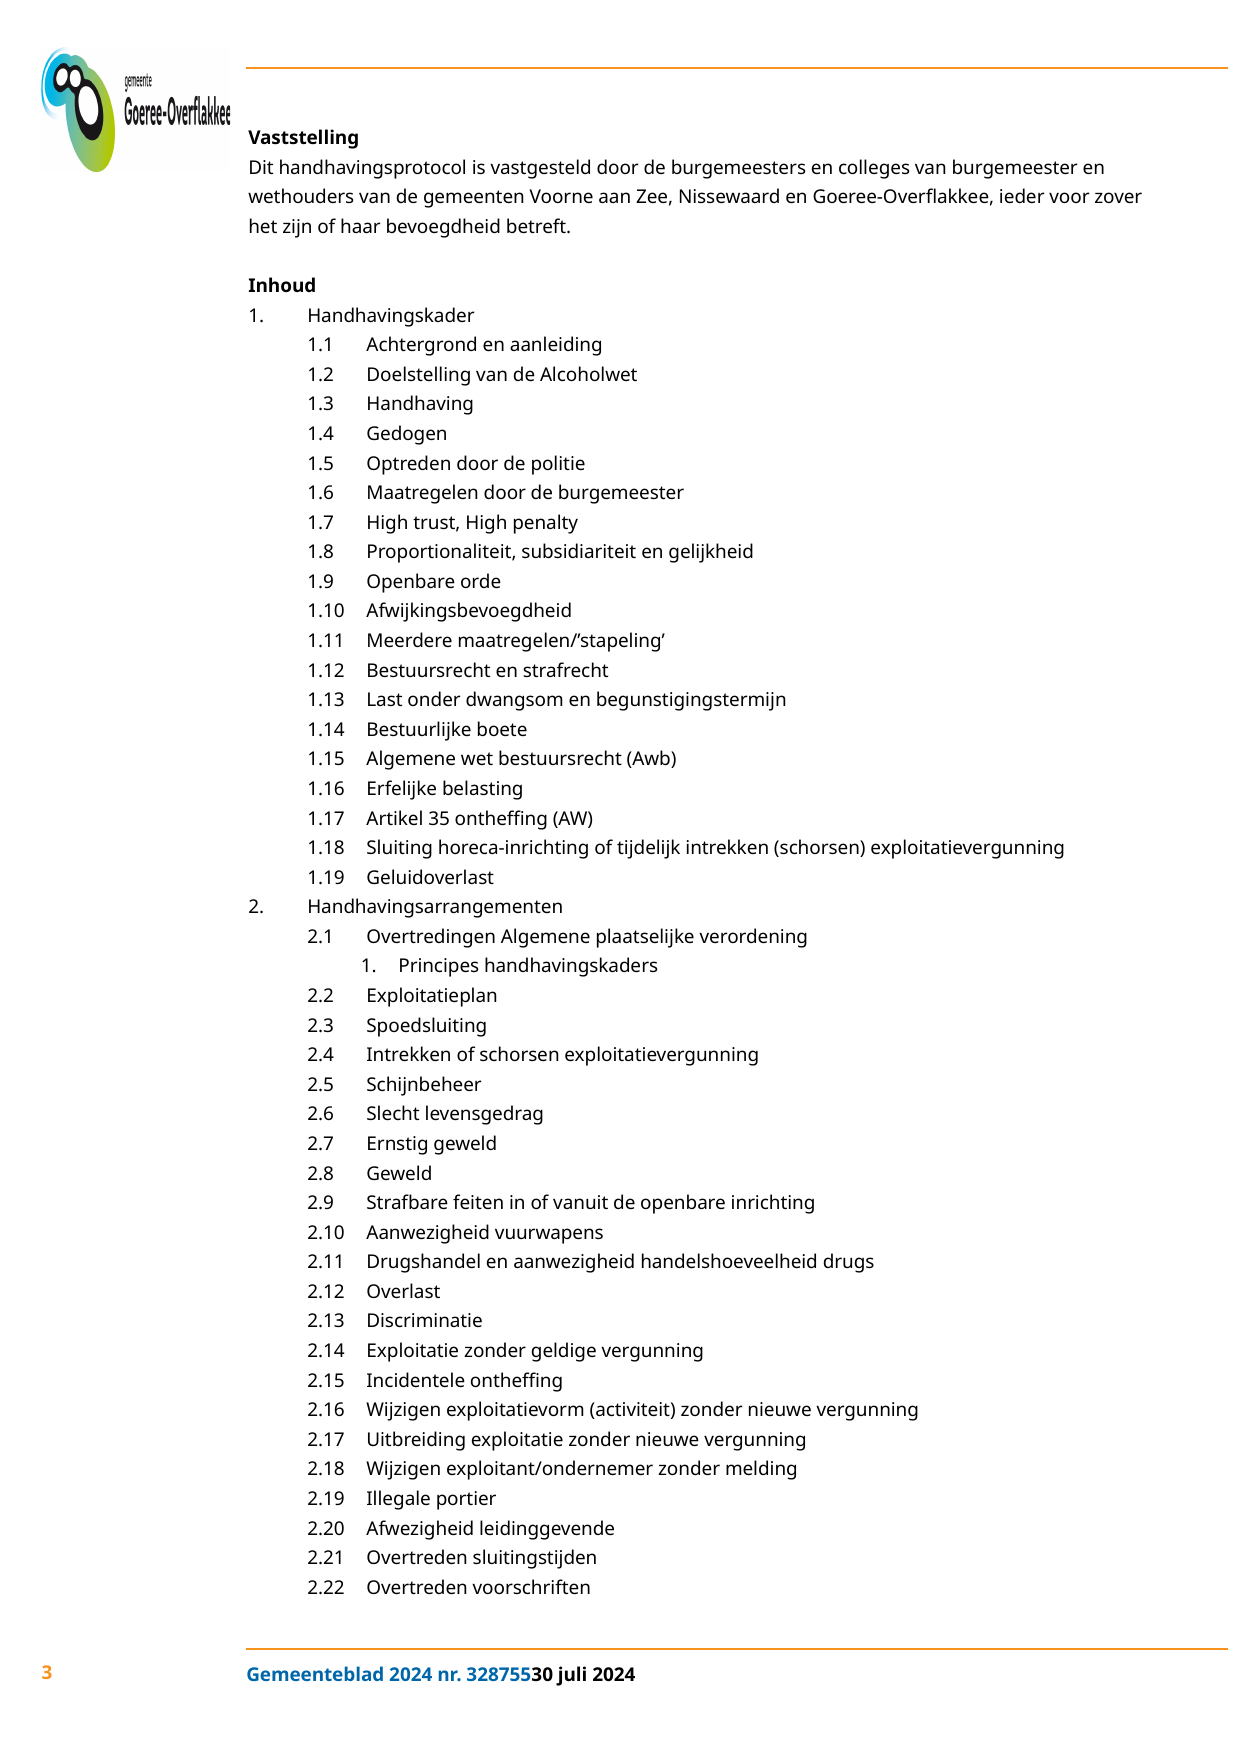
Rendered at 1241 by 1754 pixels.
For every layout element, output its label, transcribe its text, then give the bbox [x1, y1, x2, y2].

list Maatregelen door de burgemeester [307, 479, 1152, 505]
list Aanwezigheid vuurwapens [307, 1219, 1152, 1245]
list Exploitatie zonder geldige vergunning [307, 1337, 1152, 1363]
list Drugshandel en aanwezigheid handelshoeveelheid drugs [307, 1248, 1152, 1274]
list Overtreden voorschriften [307, 1574, 1152, 1600]
picture [41, 47, 231, 172]
list Principes handhavingskaders [361, 953, 1152, 978]
list Exploitatieplan [307, 982, 1152, 1008]
text Inhoud [248, 272, 1152, 298]
list Spoedsluiting [307, 1012, 1152, 1038]
list Overlast [307, 1278, 1152, 1304]
list Geluidoverlast [307, 864, 1152, 890]
text Dit handhavingsprotocol is vastgesteld door de burgemeesters en colleges van burgemeester en wethouders van de gemeenten Voorne aan Zee, Nissewaard en Goeree-Overflakkee, ieder voor zover het zijn of haar bevoegdheid betreft. [248, 154, 1152, 239]
list High trust, High penalty [307, 509, 1152, 535]
list Handhaving [307, 391, 1152, 416]
list Overtredingen Algemene plaatselijke verordening [307, 923, 1152, 949]
list Incidentele ontheffing [307, 1367, 1152, 1393]
list Optreden door de politie [307, 450, 1152, 476]
list Doelstelling van de Alcoholwet [307, 361, 1152, 387]
list Illegale portier [307, 1485, 1152, 1511]
list Geweld [307, 1160, 1152, 1186]
list Handhavingsarrangementen [248, 893, 1152, 919]
list Slecht levensgedrag [307, 1101, 1152, 1126]
list Openbare orde [307, 568, 1152, 594]
list Schijnbeheer [307, 1071, 1152, 1097]
list Last onder dwangsom en begunstigingstermijn [307, 686, 1152, 712]
list Achtergrond en aanleiding [307, 331, 1152, 357]
list Handhavingskader [248, 302, 1152, 328]
list Ernstig geweld [307, 1130, 1152, 1156]
list Discriminatie [307, 1308, 1152, 1333]
list Bestuursrecht en strafrecht [307, 657, 1152, 683]
list Gedogen [307, 420, 1152, 446]
list Uitbreiding exploitatie zonder nieuwe vergunning [307, 1426, 1152, 1452]
list Strafbare feiten in of vanuit de openbare inrichting [307, 1189, 1152, 1215]
list Overtreden sluitingstijden [307, 1544, 1152, 1570]
list Artikel 35 ontheffing (AW) [307, 805, 1152, 831]
list Algemene wet bestuursrecht (Awb) [307, 746, 1152, 771]
list Erfelijke belasting [307, 775, 1152, 801]
text Vaststelling [248, 124, 1152, 150]
list Proportionaliteit, subsidiariteit en gelijkheid [307, 538, 1152, 564]
list Bestuurlijke boete [307, 716, 1152, 742]
list Wijzigen exploitant/ondernemer zonder melding [307, 1456, 1152, 1481]
list Wijzigen exploitatievorm (activiteit) zonder nieuwe vergunning [307, 1396, 1152, 1422]
list Intrekken of schorsen exploitatievergunning [307, 1041, 1152, 1067]
list Afwezigheid leidinggevende [307, 1515, 1152, 1541]
list Afwijkingsbevoegdheid [307, 598, 1152, 623]
list Meerdere maatregelen/’stapeling’ [307, 627, 1152, 653]
list Sluiting horeca-inrichting of tijdelijk intrekken (schorsen) exploitatievergunning [307, 834, 1152, 860]
